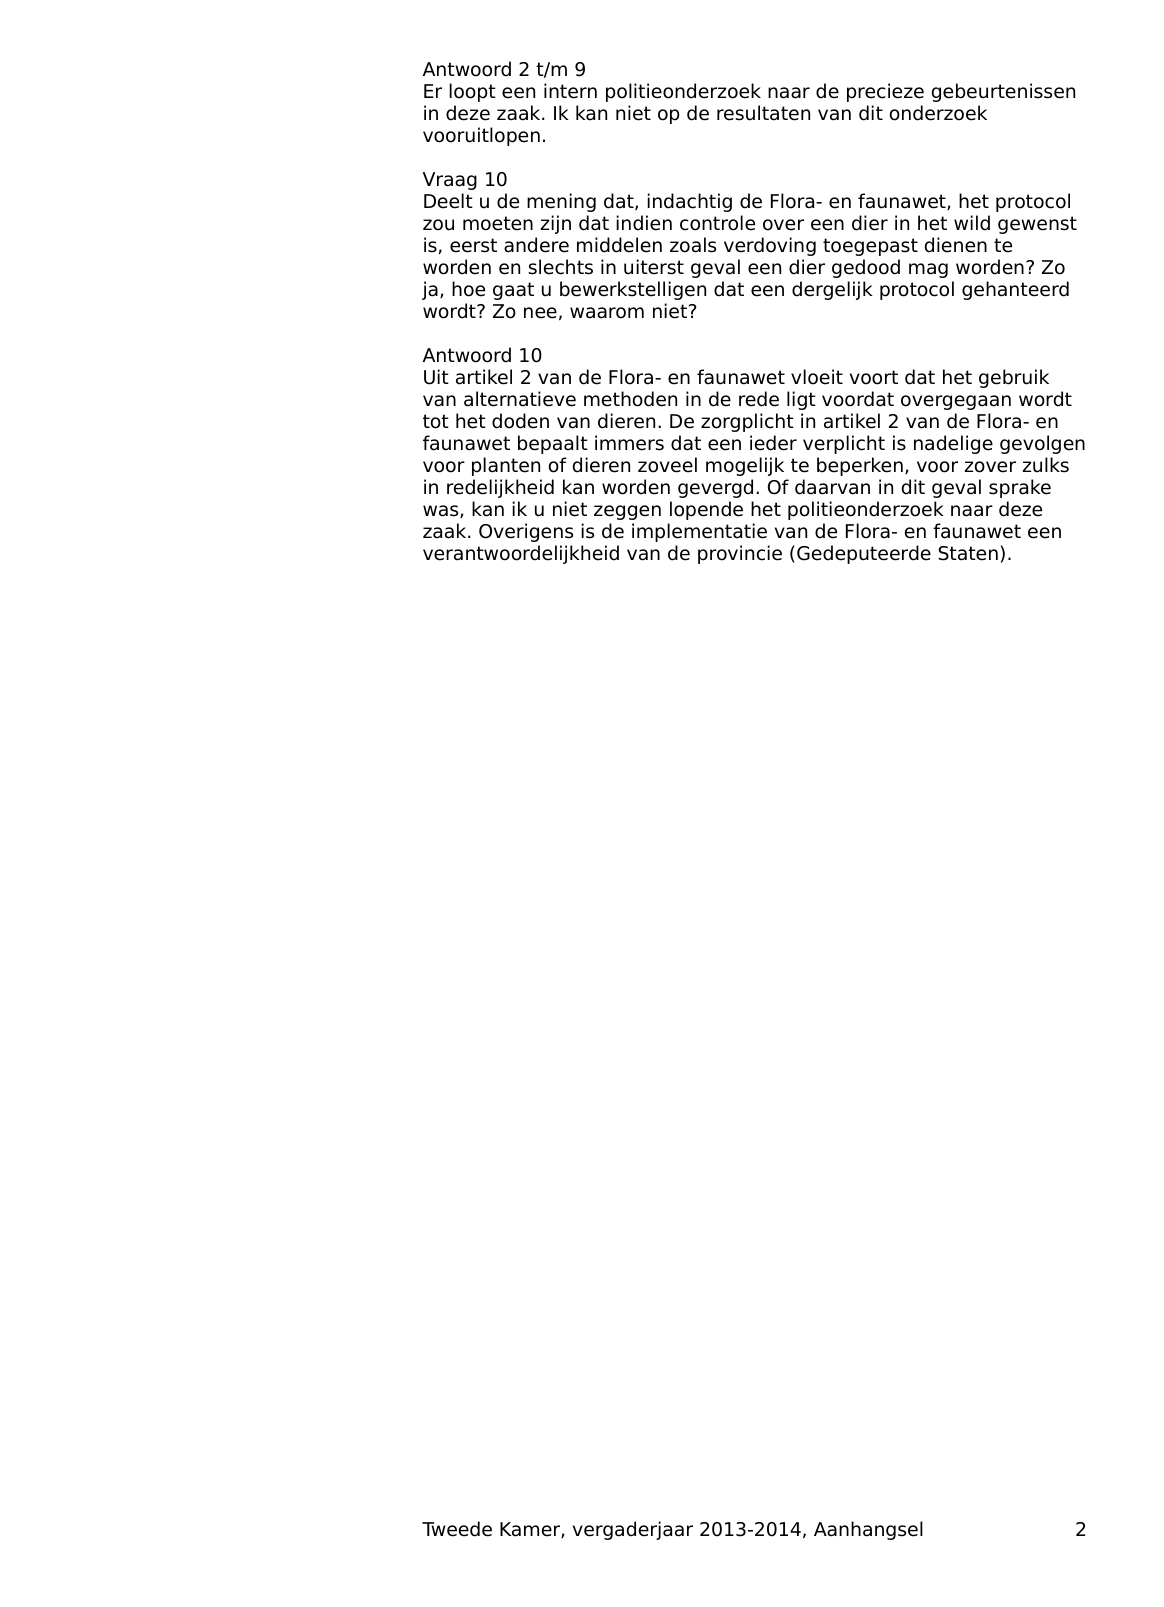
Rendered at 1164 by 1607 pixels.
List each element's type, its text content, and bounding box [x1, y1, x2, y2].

text Vraag 10 [422, 169, 1087, 191]
text Uit artikel 2 van de Flora- en faunawet vloeit voort dat het gebruik van alternatieve methoden in de rede ligt voordat overgegaan wordt tot het doden van dieren. De zorgplicht in artikel 2 van de Flora- en faunawet bepaalt immers dat een ieder verplicht is nadelige gevolgen voor planten of dieren zoveel mogelijk te beperken, voor zover zulks in redelijkheid kan worden gevergd. Of daarvan in dit geval sprake was, kan ik u niet zeggen lopende het politieonderzoek naar deze zaak. Overigens is de implementatie van de Flora- en faunawet een verantwoordelijkheid van de provincie (Gedeputeerde Staten). [422, 367, 1087, 565]
text Er loopt een intern politieonderzoek naar de precieze gebeurtenissen in deze zaak. Ik kan niet op de resultaten van dit onderzoek vooruitlopen. [422, 81, 1087, 147]
text Antwoord 10 [422, 345, 1087, 367]
text Deelt u de mening dat, indachtig de Flora- en faunawet, het protocol zou moeten zijn dat indien controle over een dier in het wild gewenst is, eerst andere middelen zoals verdoving toegepast dienen te worden en slechts in uiterst geval een dier gedood mag worden? Zo ja, hoe gaat u bewerkstelligen dat een dergelijk protocol gehanteerd wordt? Zo nee, waarom niet? [422, 191, 1087, 323]
text Antwoord 2 t/m 9 [422, 59, 1087, 81]
